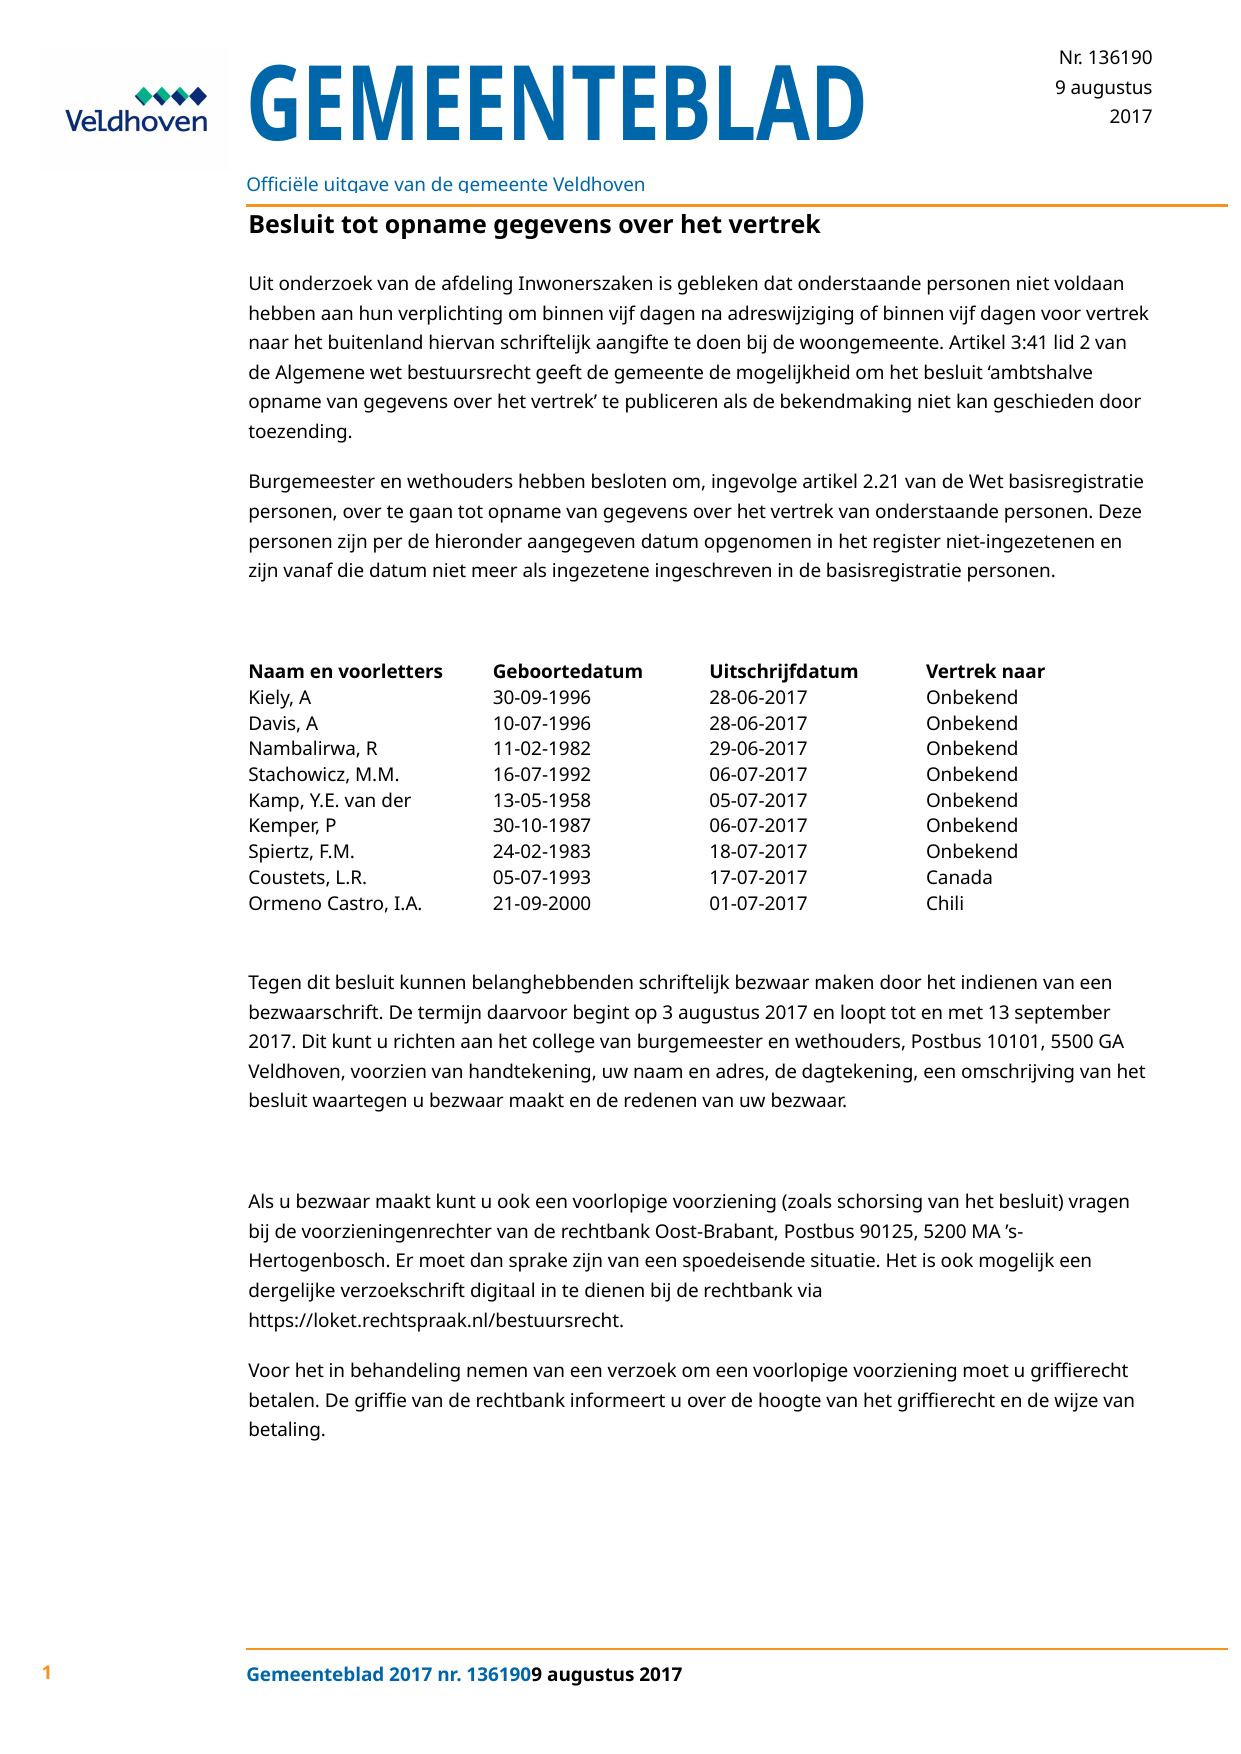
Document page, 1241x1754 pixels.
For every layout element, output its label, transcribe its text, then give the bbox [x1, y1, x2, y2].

text Als u bezwaar maakt kunt u ook een voorlopige voorziening (zoals schorsing van het besluit) vragen bij de voorzieningenrechter van de rechtbank Oost-Brabant, Postbus 90125, 5200 MA ’s-Hertogenbosch. Er moet dan sprake zijn van een spoedeisende situatie. Het is ook mogelijk een dergelijke verzoekschrift digitaal in te dienen bij de rechtbank via https://loket.rechtspraak.nl/bestuursrecht. [248, 1188, 1152, 1332]
table_cell Chili [926, 890, 1152, 916]
table_cell 06-07-2017 [709, 761, 926, 787]
table_cell 11-02-1982 [493, 736, 709, 761]
table_cell Ormeno Castro, I.A. [248, 890, 493, 916]
table_cell Onbekend [926, 839, 1152, 864]
table_cell Spiertz, F.M. [248, 839, 493, 864]
text Voor het in behandeling nemen van een verzoek om een voorlopige voorziening moet u griffierecht betalen. De griffie van de rechtbank informeert u over de hoogte van het griffierecht en de wijze van betaling. [248, 1357, 1152, 1442]
table_cell Nambalirwa, R [248, 736, 493, 761]
table_cell Onbekend [926, 761, 1152, 787]
text Tegen dit besluit kunnen belanghebbenden schriftelijk bezwaar maken door het indienen van een bezwaarschrift. De termijn daarvoor begint op 3 augustus 2017 en loopt tot en met 13 september 2017. Dit kunt u richten aan het college van burgemeester en wethouders, Postbus 10101, 5500 GA Veldhoven, voorzien van handtekening, uw naam en adres, de dagtekening, een omschrijving van het besluit waartegen u bezwaar maakt en de redenen van uw bezwaar. [248, 969, 1152, 1113]
table_cell Stachowicz, M.M. [248, 761, 493, 787]
table_cell 05-07-1993 [493, 864, 709, 890]
table_cell 16-07-1992 [493, 761, 709, 787]
table_header Geboortedatum [493, 658, 709, 684]
table_cell 01-07-2017 [709, 890, 926, 916]
table_cell 24-02-1983 [493, 839, 709, 864]
table_cell 28-06-2017 [709, 684, 926, 710]
text Besluit tot opname gegevens over het vertrek [248, 207, 1152, 241]
table_cell 05-07-2017 [709, 787, 926, 813]
table_cell Onbekend [926, 684, 1152, 710]
table_cell Canada [926, 864, 1152, 890]
table_cell Davis, A [248, 710, 493, 736]
table_cell Kiely, A [248, 684, 493, 710]
table_cell Coustets, L.R. [248, 864, 493, 890]
table_cell 30-10-1987 [493, 813, 709, 838]
text Burgemeester en wethouders hebben besloten om, ingevolge artikel 2.21 van de Wet basisregistratie personen, over te gaan tot opname van gegevens over het vertrek van onderstaande personen. Deze personen zijn per de hieronder aangegeven datum opgenomen in het register niet-ingezetenen en zijn vanaf die datum niet meer als ingezetene ingeschreven in de basisregistratie personen. [248, 469, 1152, 583]
table_header Uitschrijfdatum [709, 658, 926, 684]
table_cell Onbekend [926, 787, 1152, 813]
table_cell 18-07-2017 [709, 839, 926, 864]
table_cell 13-05-1958 [493, 787, 709, 813]
table_cell Onbekend [926, 710, 1152, 736]
table_cell 28-06-2017 [709, 710, 926, 736]
picture [41, 47, 231, 172]
text Uit onderzoek van de afdeling Inwonerszaken is gebleken dat onderstaande personen niet voldaan hebben aan hun verplichting om binnen vijf dagen na adreswijziging of binnen vijf dagen voor vertrek naar het buitenland hiervan schriftelijk aangifte te doen bij de woongemeente. Artikel 3:41 lid 2 van de Algemene wet bestuursrecht geeft de gemeente de mogelijkheid om het besluit ‘ambtshalve opname van gegevens over het vertrek’ te publiceren als de bekendmaking niet kan geschieden door toezending. [248, 270, 1152, 444]
table_cell Kamp, Y.E. van der [248, 787, 493, 813]
table_header Naam en voorletters [248, 658, 493, 684]
table_cell Kemper, P [248, 813, 493, 838]
table_cell 21-09-2000 [493, 890, 709, 916]
table_cell 06-07-2017 [709, 813, 926, 838]
table_cell 10-07-1996 [493, 710, 709, 736]
table_cell Onbekend [926, 736, 1152, 761]
table_cell 30-09-1996 [493, 684, 709, 710]
table_header Vertrek naar [926, 658, 1152, 684]
table_cell 17-07-2017 [709, 864, 926, 890]
table_cell Onbekend [926, 813, 1152, 838]
table_cell 29-06-2017 [709, 736, 926, 761]
